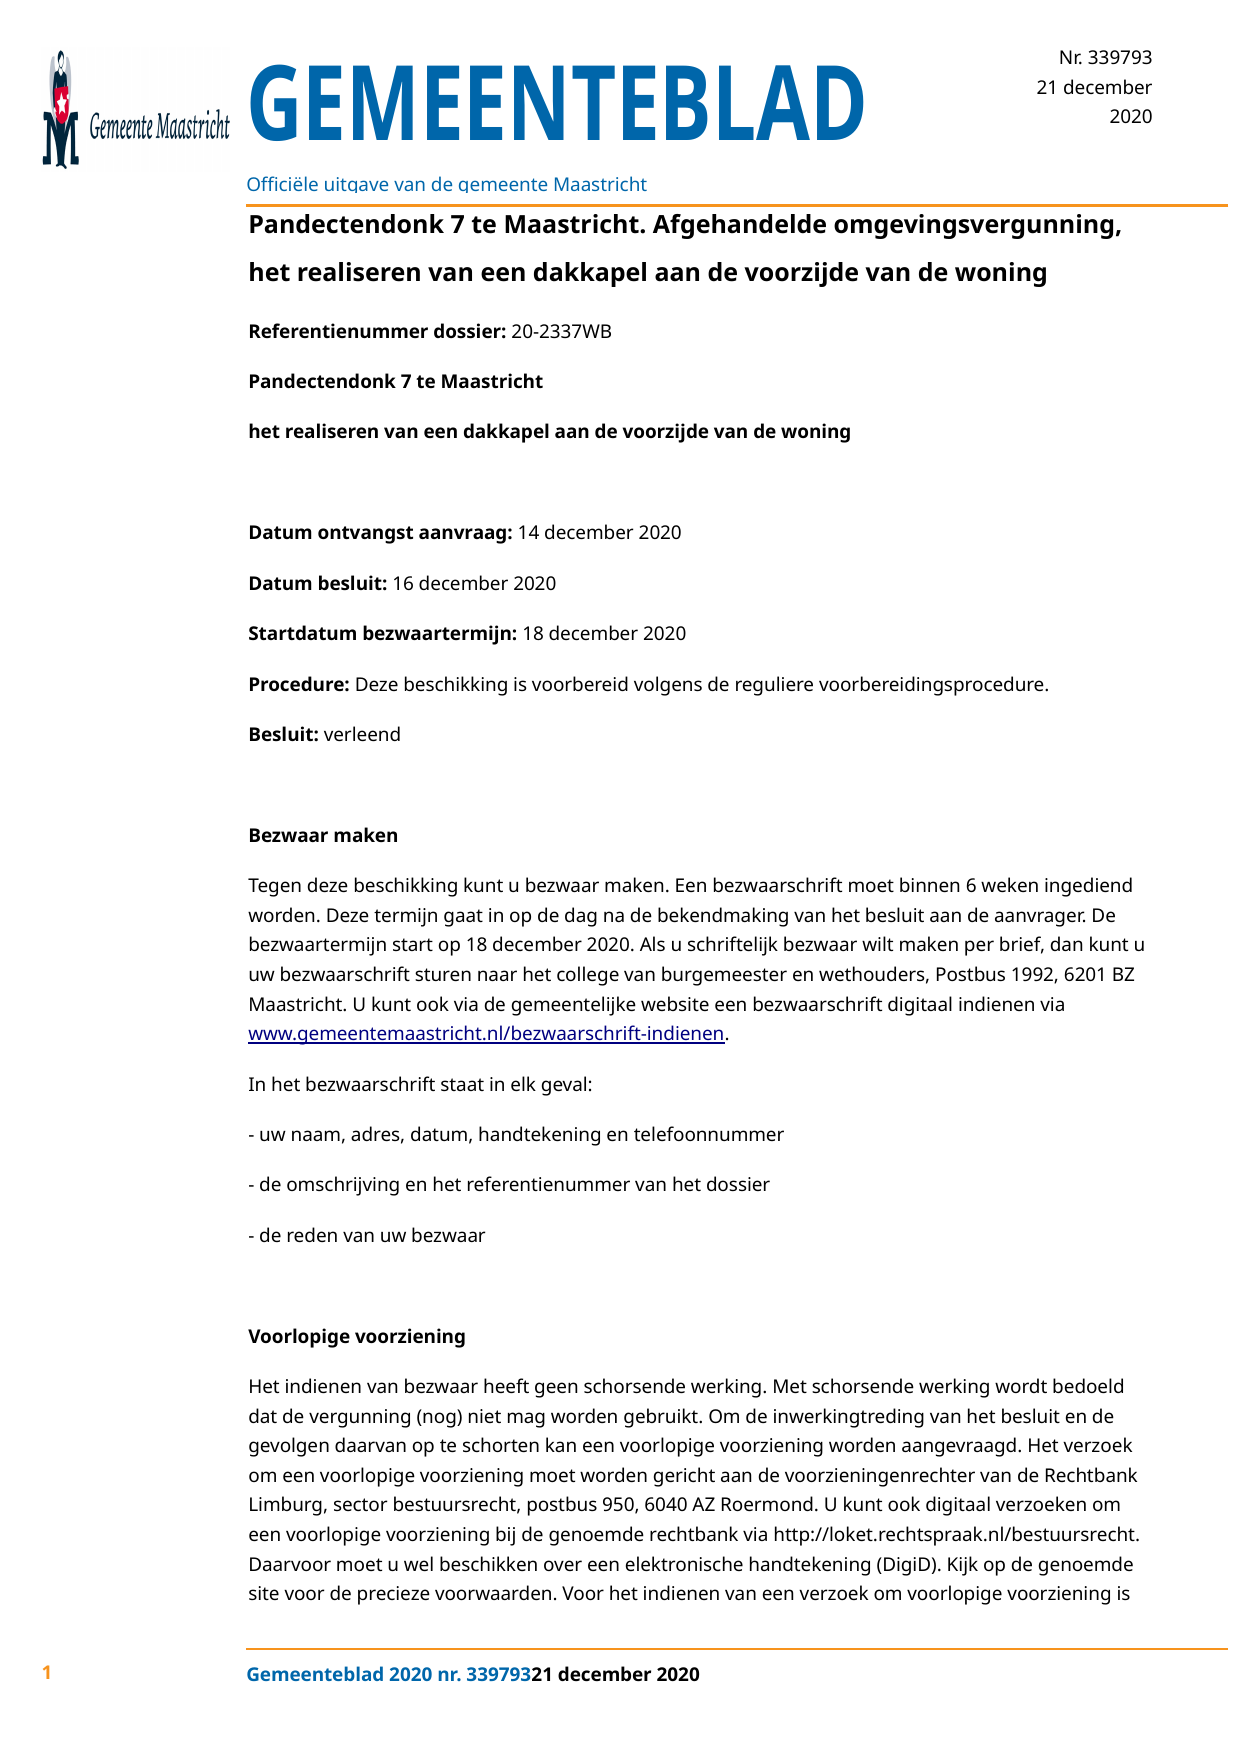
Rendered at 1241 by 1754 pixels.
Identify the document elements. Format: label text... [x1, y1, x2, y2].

text Pandectendonk 7 te Maastricht. Afgehandelde omgevingsvergunning, het realiseren van een dakkapel aan de voorzijde van de woning [248, 207, 1152, 288]
text Besluit: verleend [248, 721, 1152, 747]
text Voorlopige voorziening [248, 1323, 1152, 1349]
text Het indienen van bezwaar heeft geen schorsende werking. Met schorsende werking wordt bedoeld dat de vergunning (nog) niet mag worden gebruikt. Om de inwerkingtreding van het besluit en de gevolgen daarvan op te schorten kan een voorlopige voorziening worden aangevraagd. Het verzoek om een voorlopige voorziening moet worden gericht aan de voorzieningenrechter van de Rechtbank Limburg, sector bestuursrecht, postbus 950, 6040 AZ Roermond. U kunt ook digitaal verzoeken om een voorlopige voorziening bij de genoemde rechtbank via http://loket.rechtspraak.nl/bestuursrecht. Daarvoor moet u wel beschikken over een elektronische handtekening (DigiD). Kijk op de genoemde site voor de precieze voorwaarden. Voor het indienen van een verzoek om voorlopige voorziening is [248, 1373, 1152, 1606]
text In het bezwaarschrift staat in elk geval: [248, 1071, 1152, 1097]
text Bezwaar maken [248, 822, 1152, 848]
picture [41, 47, 231, 172]
text - uw naam, adres, datum, handtekening en telefoonnummer [248, 1121, 1152, 1147]
text - de reden van uw bezwaar [248, 1222, 1152, 1248]
text Startdatum bezwaartermijn: 18 december 2020 [248, 620, 1152, 646]
text - de omschrijving en het referentienummer van het dossier [248, 1172, 1152, 1197]
text Datum ontvangst aanvraag: 14 december 2020 [248, 519, 1152, 545]
text het realiseren van een dakkapel aan de voorzijde van de woning [248, 419, 1152, 444]
text Referentienummer dossier: 20-2337WB [248, 318, 1152, 344]
text Datum besluit: 16 december 2020 [248, 570, 1152, 596]
text Tegen deze beschikking kunt u bezwaar maken. Een bezwaarschrift moet binnen 6 weken ingediend worden. Deze termijn gaat in op de dag na de bekendmaking van het besluit aan de aanvrager. De bezwaartermijn start op 18 december 2020. Als u schriftelijk bezwaar wilt maken per brief, dan kunt u uw bezwaarschrift sturen naar het college van burgemeester en wethouders, Postbus 1992, 6201 BZ Maastricht. U kunt ook via de gemeentelijke website een bezwaarschrift digitaal indienen via www.gemeentemaastricht.nl/bezwaarschrift-indienen. [248, 872, 1152, 1046]
text Procedure: Deze beschikking is voorbereid volgens de reguliere voorbereidingsprocedure. [248, 671, 1152, 697]
text Pandectendonk 7 te Maastricht [248, 368, 1152, 394]
